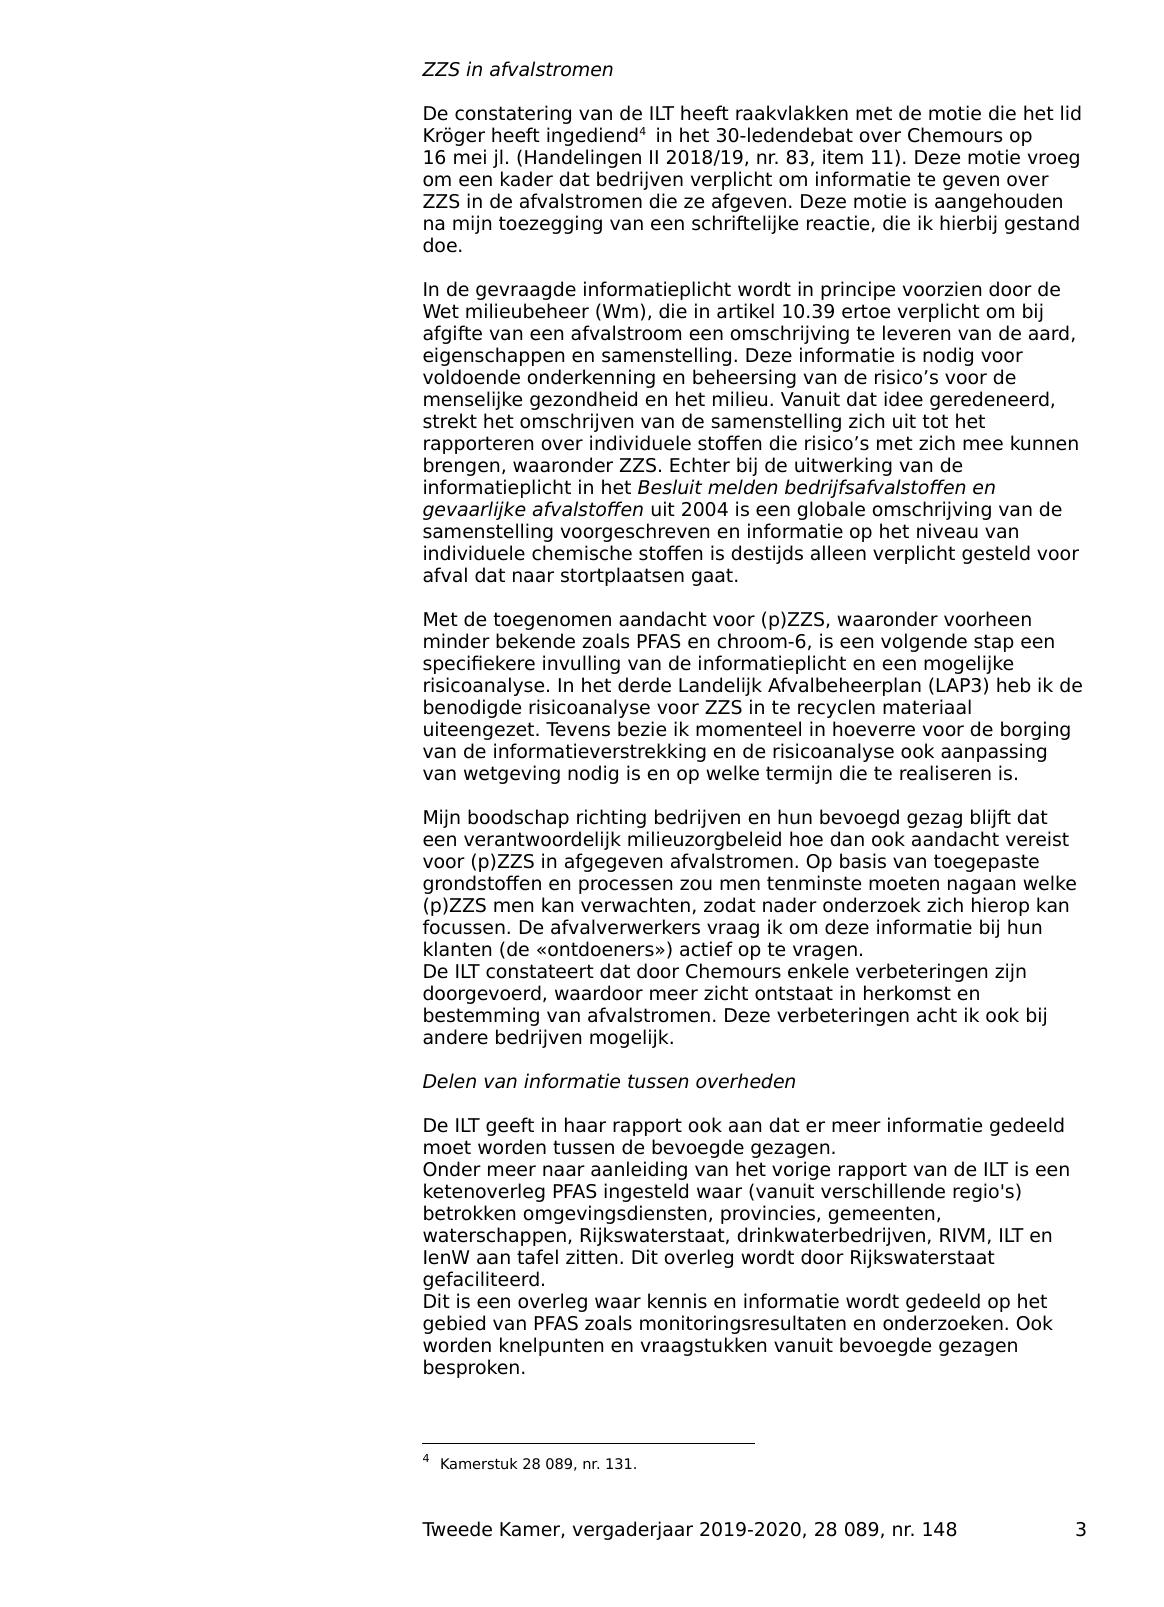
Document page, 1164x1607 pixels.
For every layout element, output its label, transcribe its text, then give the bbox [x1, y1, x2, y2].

text Mijn boodschap richting bedrijven en hun bevoegd gezag blijft dat een verantwoordelijk milieuzorgbeleid hoe dan ook aandacht vereist voor (p)ZZS in afgegeven afvalstromen. Op basis van toegepaste grondstoffen en processen zou men tenminste moeten nagaan welke (p)ZZS men kan verwachten, zodat nader onderzoek zich hierop kan focussen. De afvalverwerkers vraag ik om deze informatie bij hun klanten (de «ontdoeners») actief op te vragen. [422, 807, 1087, 961]
subtitle ZZS in afvalstromen [422, 59, 1087, 81]
text Dit is een overleg waar kennis en informatie wordt gedeeld op het gebied van PFAS zoals monitoringsresultaten en onderzoeken. Ook worden knelpunten en vraagstukken vanuit bevoegde gezagen besproken. [422, 1291, 1087, 1379]
text De constatering van de ILT heeft raakvlakken met de motie die het lid Kröger heeft ingediend in het 30-ledendebat over Chemours op 16 mei jl. (Handelingen II 2018/19, nr. 83, item 11). Deze motie vroeg om een kader dat bedrijven verplicht om informatie te geven over ZZS in de afvalstromen die ze afgeven. Deze motie is aangehouden na mijn toezegging van een schriftelijke reactie, die ik hierbij gestand doe. [422, 103, 1087, 257]
text Kamerstuk 28 089, nr. 131. [422, 1452, 1087, 1474]
text Met de toegenomen aandacht voor (p)ZZS, waaronder voorheen minder bekende zoals PFAS en chroom-6, is een volgende stap een specifiekere invulling van de informatieplicht en een mogelijke risicoanalyse. In het derde Landelijk Afvalbeheerplan (LAP3) heb ik de benodigde risicoanalyse voor ZZS in te recyclen materiaal uiteengezet. Tevens bezie ik momenteel in hoeverre voor de borging van de informatieverstrekking en de risicoanalyse ook aanpassing van wetgeving nodig is en op welke termijn die te realiseren is. [422, 609, 1087, 785]
text Onder meer naar aanleiding van het vorige rapport van de ILT is een ketenoverleg PFAS ingesteld waar (vanuit verschillende regio's) betrokken omgevingsdiensten, provincies, gemeenten, waterschappen, Rijkswaterstaat, drinkwaterbedrijven, RIVM, ILT en IenW aan tafel zitten. Dit overleg wordt door Rijkswaterstaat gefaciliteerd. [422, 1159, 1087, 1291]
subtitle Delen van informatie tussen overheden [422, 1071, 1087, 1093]
text De ILT geeft in haar rapport ook aan dat er meer informatie gedeeld moet worden tussen de bevoegde gezagen. [422, 1115, 1087, 1159]
text De ILT constateert dat door Chemours enkele verbeteringen zijn doorgevoerd, waardoor meer zicht ontstaat in herkomst en bestemming van afvalstromen. Deze verbeteringen acht ik ook bij andere bedrijven mogelijk. [422, 961, 1087, 1049]
text In de gevraagde informatieplicht wordt in principe voorzien door de Wet milieubeheer (Wm), die in artikel 10.39 ertoe verplicht om bij afgifte van een afvalstroom een omschrijving te leveren van de aard, eigenschappen en samenstelling. Deze informatie is nodig voor voldoende onderkenning en beheersing van de risico’s voor de menselijke gezondheid en het milieu. Vanuit dat idee geredeneerd, strekt het omschrijven van de samenstelling zich uit tot het rapporteren over individuele stoffen die risico’s met zich mee kunnen brengen, waaronder ZZS. Echter bij de uitwerking van de informatieplicht in het Besluit melden bedrijfsafvalstoffen en gevaarlijke afvalstoffen uit 2004 is een globale omschrijving van de samenstelling voorgeschreven en informatie op het niveau van individuele chemische stoffen is destijds alleen verplicht gesteld voor afval dat naar stortplaatsen gaat. [422, 279, 1087, 587]
